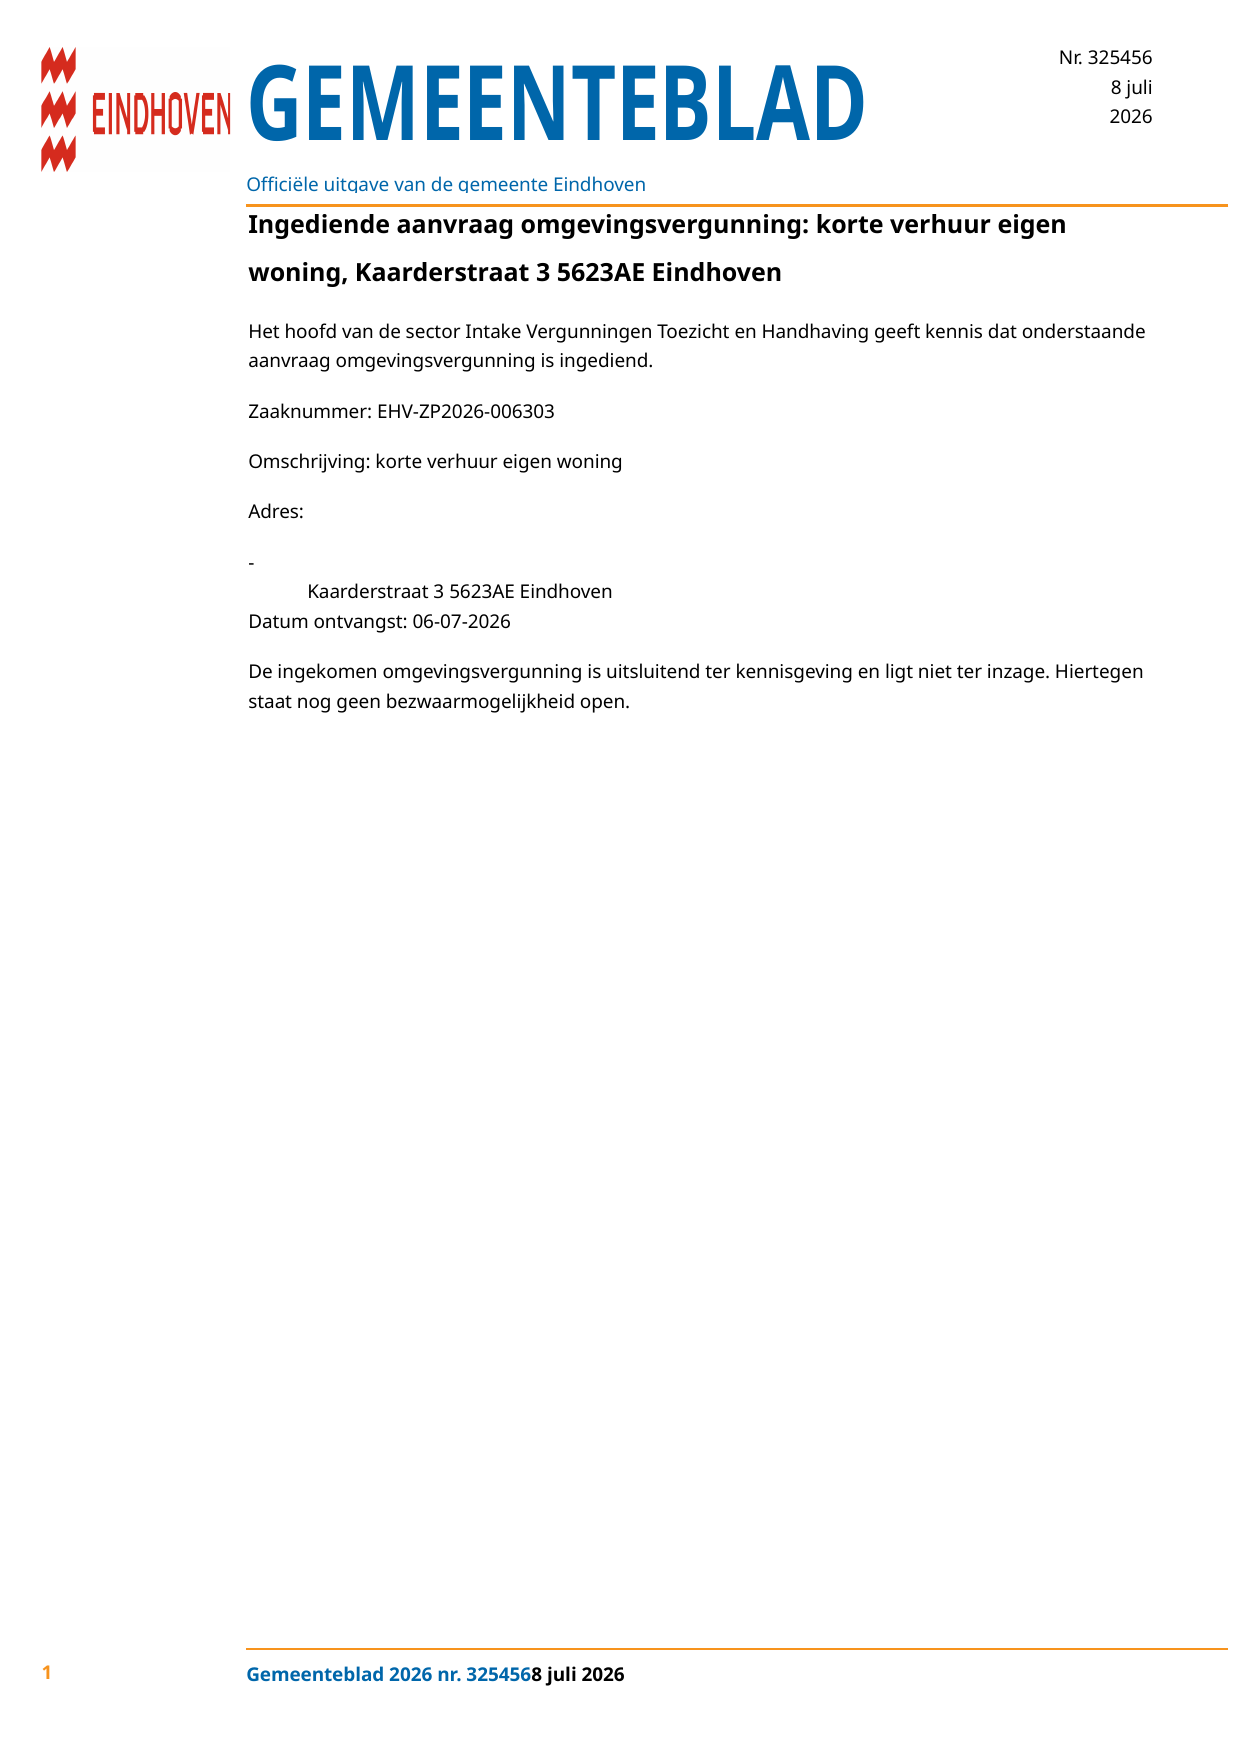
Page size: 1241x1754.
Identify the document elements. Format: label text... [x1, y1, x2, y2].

text Datum ontvangst: 06-07-2026 [248, 608, 1152, 634]
list Kaarderstraat 3 5623AE Eindhoven [248, 579, 1152, 604]
picture [41, 47, 231, 172]
text Zaaknummer: EHV-ZP2026-006303 [248, 398, 1152, 424]
text De ingekomen omgevingsvergunning is uitsluitend ter kennisgeving en ligt niet ter inzage. Hiertegen staat nog geen bezwaarmogelijkheid open. [248, 659, 1152, 714]
text Adres: [248, 499, 1152, 524]
text Omschrijving: korte verhuur eigen woning [248, 448, 1152, 474]
text Het hoofd van de sector Intake Vergunningen Toezicht en Handhaving geeft kennis dat onderstaande aanvraag omgevingsvergunning is ingediend. [248, 318, 1152, 373]
text Ingediende aanvraag omgevingsvergunning: korte verhuur eigen woning, Kaarderstraat 3 5623AE Eindhoven [248, 207, 1152, 288]
